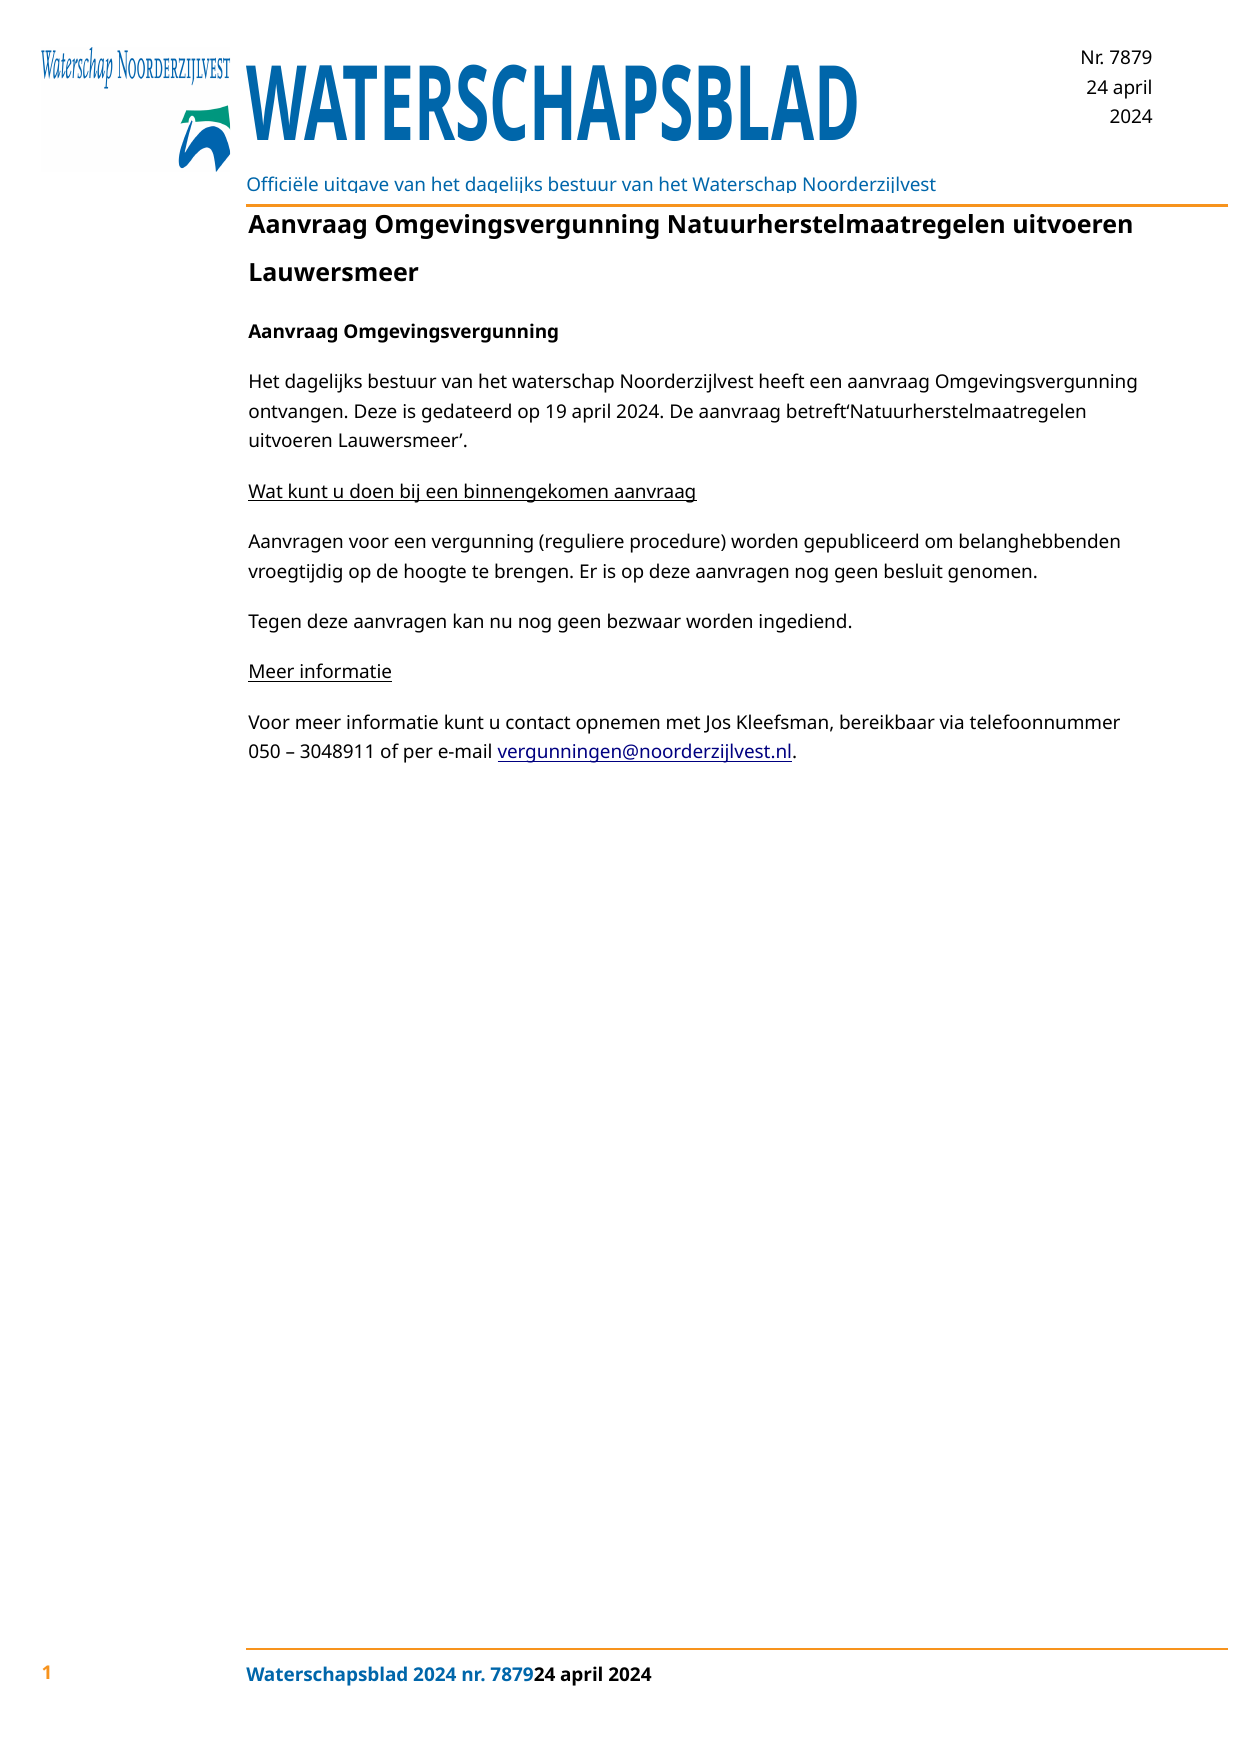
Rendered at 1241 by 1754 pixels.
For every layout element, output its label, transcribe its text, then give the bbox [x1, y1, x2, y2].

text Aanvraag Omgevingsvergunning [248, 318, 1152, 344]
text Aanvragen voor een vergunning (reguliere procedure) worden gepubliceerd om belanghebbenden vroegtijdig op de hoogte te brengen. Er is op deze aanvragen nog geen besluit genomen. [248, 528, 1152, 584]
text Wat kunt u doen bij een binnengekomen aanvraag [248, 478, 1152, 504]
text Voor meer informatie kunt u contact opnemen met Jos Kleefsman, bereikbaar via telefoonnummer 050 – 3048911 of per e-mail vergunningen@noorderzijlvest.nl. [248, 709, 1152, 764]
picture [41, 47, 231, 172]
text Aanvraag Omgevingsvergunning Natuurherstelmaatregelen uitvoeren Lauwersmeer [248, 207, 1152, 288]
text Meer informatie [248, 659, 1152, 684]
text Het dagelijks bestuur van het waterschap Noorderzijlvest heeft een aanvraag Omgevingsvergunning ontvangen. Deze is gedateerd op 19 april 2024. De aanvraag betreft‘Natuurherstelmaatregelen uitvoeren Lauwersmeer’. [248, 368, 1152, 453]
text Tegen deze aanvragen kan nu nog geen bezwaar worden ingediend. [248, 608, 1152, 634]
